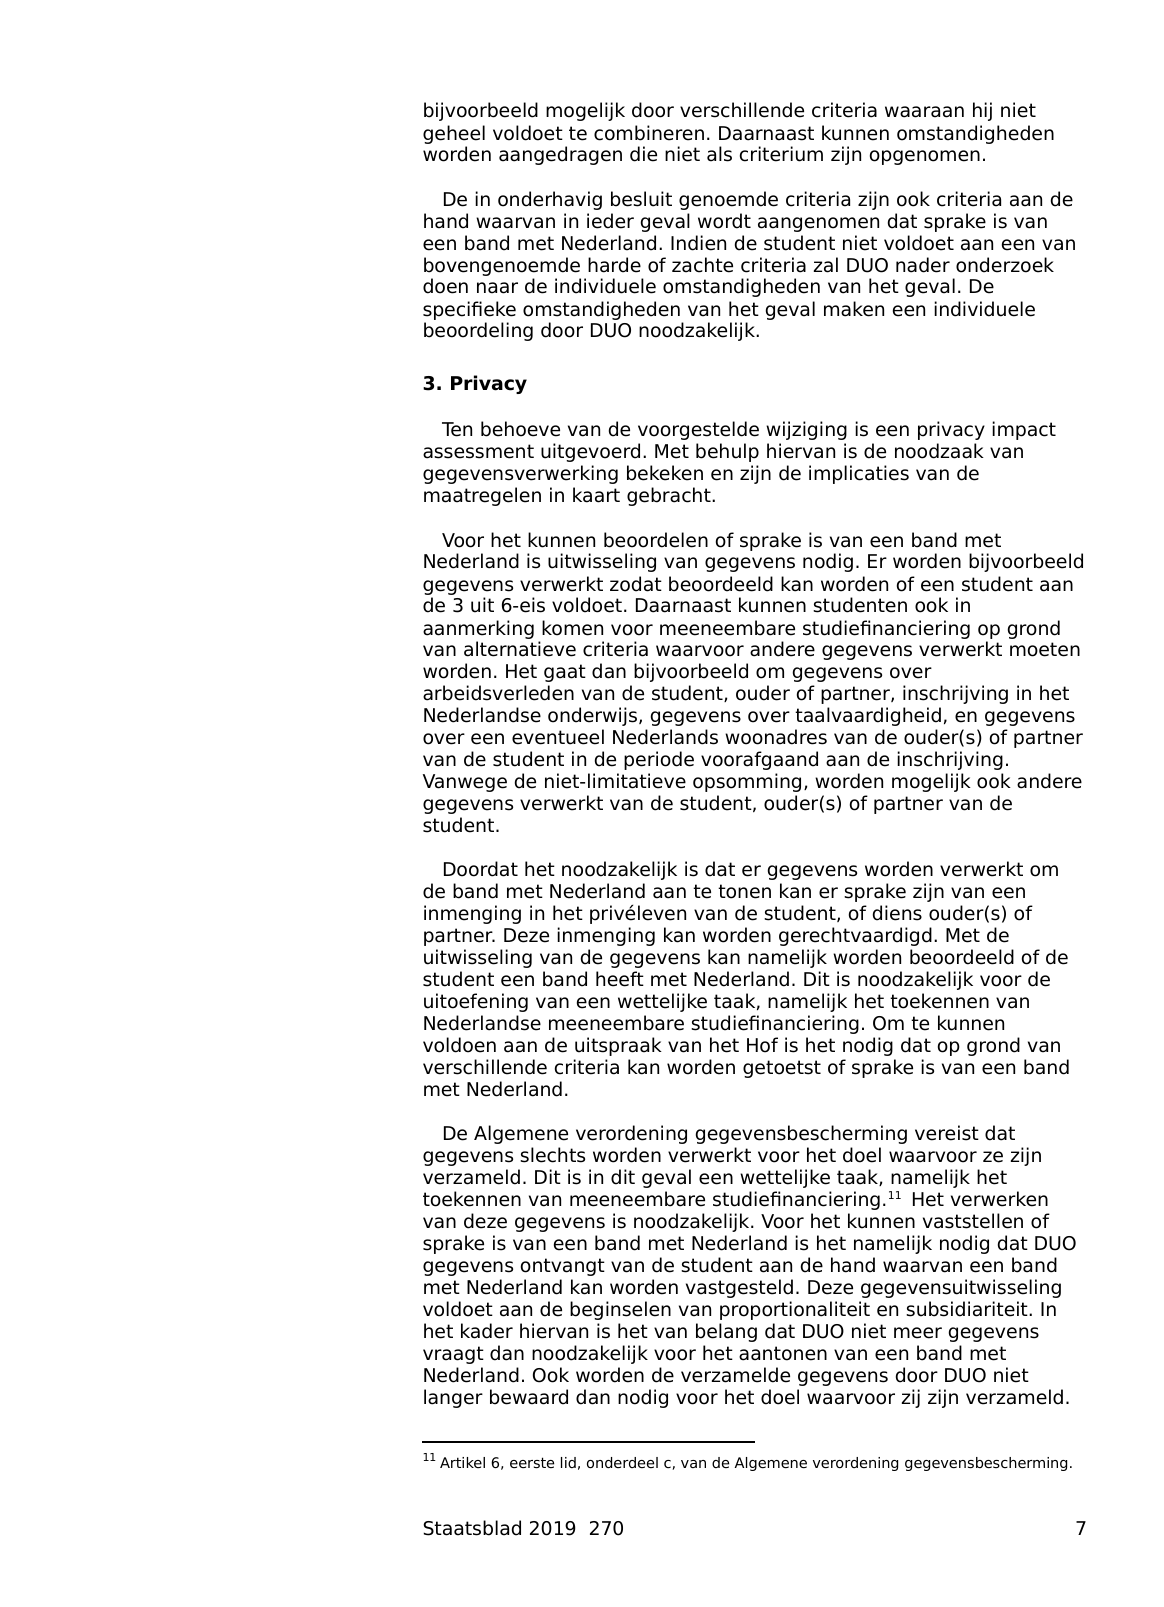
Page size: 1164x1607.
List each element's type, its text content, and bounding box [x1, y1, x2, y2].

text Doordat het noodzakelijk is dat er gegevens worden verwerkt om de band met Nederland aan te tonen kan er sprake zijn van een inmenging in het privéleven van de student, of diens ouder(s) of partner. Deze inmenging kan worden gerechtvaardigd. Met de uitwisseling van de gegevens kan namelijk worden beoordeeld of de student een band heeft met Nederland. Dit is noodzakelijk voor de uitoefening van een wettelijke taak, namelijk het toekennen van Nederlandse meeneembare studiefinanciering. Om te kunnen voldoen aan de uitspraak van het Hof is het nodig dat op grond van verschillende criteria kan worden getoetst of sprake is van een band met Nederland. [422, 859, 1087, 1101]
text bijvoorbeeld mogelijk door verschillende criteria waaraan hij niet geheel voldoet te combineren. Daarnaast kunnen omstandigheden worden aangedragen die niet als criterium zijn opgenomen. [422, 100, 1087, 166]
subtitle 3. Privacy [422, 372, 1087, 394]
text Ten behoeve van de voorgestelde wijziging is een privacy impact assessment uitgevoerd. Met behulp hiervan is de noodzaak van gegevensverwerking bekeken en zijn de implicaties van de maatregelen in kaart gebracht. [422, 419, 1087, 507]
text Voor het kunnen beoordelen of sprake is van een band met Nederland is uitwisseling van gegevens nodig. Er worden bijvoorbeeld gegevens verwerkt zodat beoordeeld kan worden of een student aan de 3 uit 6-eis voldoet. Daarnaast kunnen studenten ook in aanmerking komen voor meeneembare studiefinanciering op grond van alternatieve criteria waarvoor andere gegevens verwerkt moeten worden. Het gaat dan bijvoorbeeld om gegevens over arbeidsverleden van de student, ouder of partner, inschrijving in het Nederlandse onderwijs, gegevens over taalvaardigheid, en gegevens over een eventueel Nederlands woonadres van de ouder(s) of partner van de student in de periode voorafgaand aan de inschrijving. Vanwege de niet-limitatieve opsomming, worden mogelijk ook andere gegevens verwerkt van de student, ouder(s) of partner van de student. [422, 529, 1087, 837]
text De in onderhavig besluit genoemde criteria zijn ook criteria aan de hand waarvan in ieder geval wordt aangenomen dat sprake is van een band met Nederland. Indien de student niet voldoet aan een van bovengenoemde harde of zachte criteria zal DUO nader onderzoek doen naar de individuele omstandigheden van het geval. De specifieke omstandigheden van het geval maken een individuele beoordeling door DUO noodzakelijk. [422, 188, 1087, 342]
text De Algemene verordening gegevensbescherming vereist dat gegevens slechts worden verwerkt voor het doel waarvoor ze zijn verzameld. Dit is in dit geval een wettelijke taak, namelijk het toekennen van meeneembare studiefinanciering. Het verwerken van deze gegevens is noodzakelijk. Voor het kunnen vaststellen of sprake is van een band met Nederland is het namelijk nodig dat DUO gegevens ontvangt van de student aan de hand waarvan een band met Nederland kan worden vastgesteld. Deze gegevensuitwisseling voldoet aan de beginselen van proportionaliteit en subsidiariteit. In het kader hiervan is het van belang dat DUO niet meer gegevens vraagt dan noodzakelijk voor het aantonen van een band met Nederland. Ook worden de verzamelde gegevens door DUO niet langer bewaard dan nodig voor het doel waarvoor zij zijn verzameld. [422, 1123, 1087, 1409]
text Artikel 6, eerste lid, onderdeel c, van de Algemene verordening gegevensbescherming. [422, 1451, 1087, 1473]
